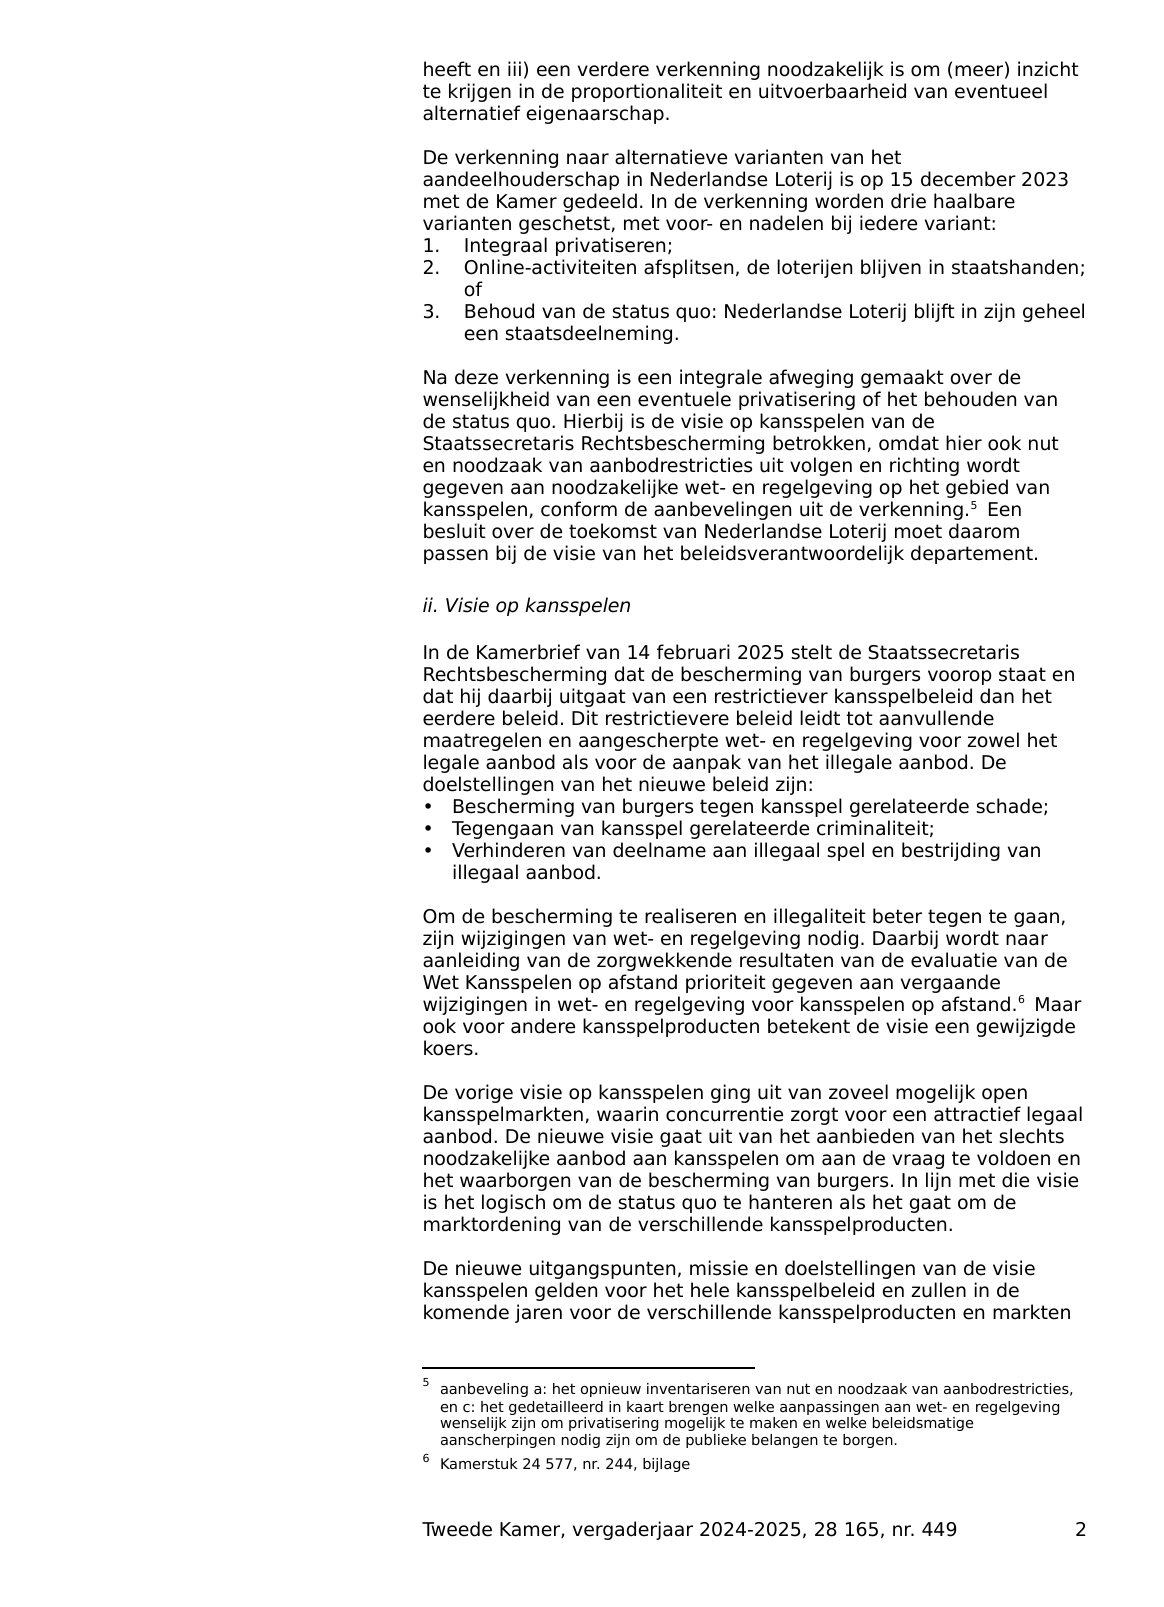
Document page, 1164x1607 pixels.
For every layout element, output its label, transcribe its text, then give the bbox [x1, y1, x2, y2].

text • Verhinderen van deelname aan illegaal spel en bestrijding van illegaal aanbod. [422, 840, 1087, 884]
text 2. Online-activiteiten afsplitsen, de loterijen blijven in staatshanden; of [422, 257, 1087, 301]
text heeft en iii) een verdere verkenning noodzakelijk is om (meer) inzicht te krijgen in de proportionaliteit en uitvoerbaarheid van eventueel alternatief eigenaarschap. [422, 59, 1087, 125]
subtitle ii. Visie op kansspelen [422, 595, 1087, 617]
text De nieuwe uitgangspunten, missie en doelstellingen van de visie kansspelen gelden voor het hele kansspelbeleid en zullen in de komende jaren voor de verschillende kansspelproducten en markten [422, 1258, 1087, 1324]
text In de Kamerbrief van 14 februari 2025 stelt de Staatssecretaris Rechtsbescherming dat de bescherming van burgers voorop staat en dat hij daarbij uitgaat van een restrictiever kansspelbeleid dan het eerdere beleid. Dit restrictievere beleid leidt tot aanvullende maatregelen en aangescherpte wet- en regelgeving voor zowel het legale aanbod als voor de aanpak van het illegale aanbod. De doelstellingen van het nieuwe beleid zijn: [422, 642, 1087, 796]
text • Bescherming van burgers tegen kansspel gerelateerde schade; [422, 796, 1087, 818]
text aanbeveling a: het opnieuw inventariseren van nut en noodzaak van aanbodrestricties, en c: het gedetailleerd in kaart brengen welke aanpassingen aan wet- en regelgeving wenselijk zijn om privatisering mogelijk te maken en welke beleidsmatige aanscherpingen nodig zijn om de publieke belangen te borgen. [422, 1377, 1087, 1449]
text Na deze verkenning is een integrale afweging gemaakt over de wenselijkheid van een eventuele privatisering of het behouden van de status quo. Hierbij is de visie op kansspelen van de Staatssecretaris Rechtsbescherming betrokken, omdat hier ook nut en noodzaak van aanbodrestricties uit volgen en richting wordt gegeven aan noodzakelijke wet- en regelgeving op het gebied van kansspelen, conform de aanbevelingen uit de verkenning. Een besluit over de toekomst van Nederlandse Loterij moet daarom passen bij de visie van het beleidsverantwoordelijk departement. [422, 367, 1087, 565]
text De verkenning naar alternatieve varianten van het aandeelhouderschap in Nederlandse Loterij is op 15 december 2023 met de Kamer gedeeld. In de verkenning worden drie haalbare varianten geschetst, met voor- en nadelen bij iedere variant: [422, 147, 1087, 235]
text 3. Behoud van de status quo: Nederlandse Loterij blijft in zijn geheel een staatsdeelneming. [422, 301, 1087, 345]
text Om de bescherming te realiseren en illegaliteit beter tegen te gaan, zijn wijzigingen van wet- en regelgeving nodig. Daarbij wordt naar aanleiding van de zorgwekkende resultaten van de evaluatie van de Wet Kansspelen op afstand prioriteit gegeven aan vergaande wijzigingen in wet- en regelgeving voor kansspelen op afstand. Maar ook voor andere kansspelproducten betekent de visie een gewijzigde koers. [422, 906, 1087, 1060]
text Kamerstuk 24 577, nr. 244, bijlage [422, 1452, 1087, 1474]
text • Tegengaan van kansspel gerelateerde criminaliteit; [422, 818, 1087, 840]
text De vorige visie op kansspelen ging uit van zoveel mogelijk open kansspelmarkten, waarin concurrentie zorgt voor een attractief legaal aanbod. De nieuwe visie gaat uit van het aanbieden van het slechts noodzakelijke aanbod aan kansspelen om aan de vraag te voldoen en het waarborgen van de bescherming van burgers. In lijn met die visie is het logisch om de status quo te hanteren als het gaat om de marktordening van de verschillende kansspelproducten. [422, 1082, 1087, 1236]
text 1. Integraal privatiseren; [422, 235, 1087, 257]
